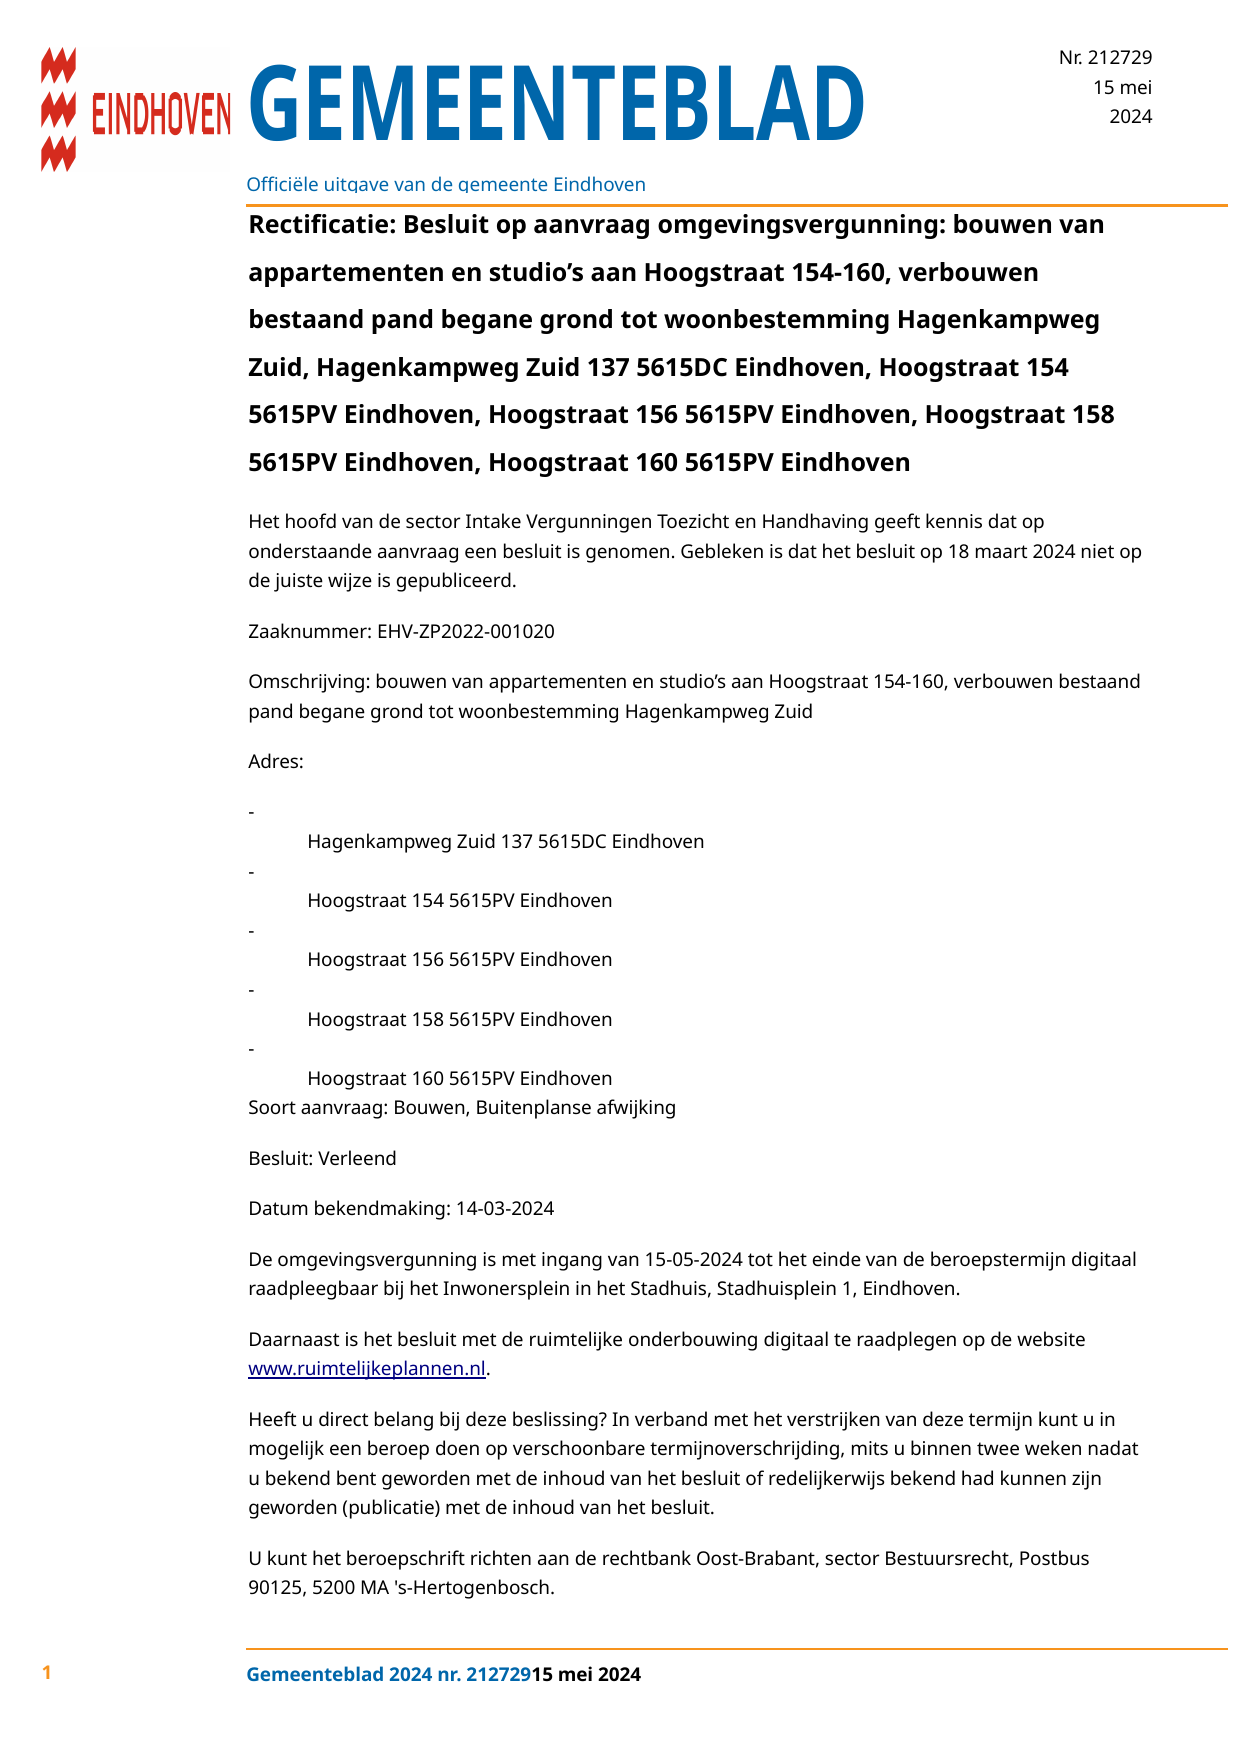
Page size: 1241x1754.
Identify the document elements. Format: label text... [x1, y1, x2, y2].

picture [41, 47, 231, 172]
text Het hoofd van de sector Intake Vergunningen Toezicht en Handhaving geeft kennis dat op onderstaande aanvraag een besluit is genomen. Gebleken is dat het besluit op 18 maart 2024 niet op de juiste wijze is gepubliceerd. [248, 508, 1152, 593]
text Zaaknummer: EHV-ZP2022-001020 [248, 618, 1152, 644]
text U kunt het beroepschrift richten aan de rechtbank Oost-Brabant, sector Bestuursrecht, Postbus 90125, 5200 MA 's-Hertogenbosch. [248, 1545, 1152, 1600]
text Datum bekendmaking: 14-03-2024 [248, 1195, 1152, 1221]
text Rectificatie: Besluit op aanvraag omgevingsvergunning: bouwen van appartementen en studio’s aan Hoogstraat 154-160, verbouwen bestaand pand begane grond tot woonbestemming Hagenkampweg Zuid, Hagenkampweg Zuid 137 5615DC Eindhoven, Hoogstraat 154 5615PV Eindhoven, Hoogstraat 156 5615PV Eindhoven, Hoogstraat 158 5615PV Eindhoven, Hoogstraat 160 5615PV Eindhoven [248, 207, 1152, 479]
text De omgevingsvergunning is met ingang van 15-05-2024 tot het einde van de beroepstermijn digitaal raadpleegbaar bij het Inwonersplein in het Stadhuis, Stadhuisplein 1, Eindhoven. [248, 1246, 1152, 1301]
list Hoogstraat 156 5615PV Eindhoven [248, 947, 1152, 972]
text Besluit: Verleend [248, 1145, 1152, 1171]
list Hoogstraat 154 5615PV Eindhoven [248, 887, 1152, 913]
text Daarnaast is het besluit met de ruimtelijke onderbouwing digitaal te raadplegen op de website www.ruimtelijkeplannen.nl. [248, 1326, 1152, 1381]
text Adres: [248, 748, 1152, 774]
list Hagenkampweg Zuid 137 5615DC Eindhoven [248, 828, 1152, 854]
text Soort aanvraag: Bouwen, Buitenplanse afwijking [248, 1094, 1152, 1120]
text Heeft u direct belang bij deze beslissing? In verband met het verstrijken van deze termijn kunt u in mogelijk een beroep doen op verschoonbare termijnoverschrijding, mits u binnen twee weken nadat u bekend bent geworden met de inhoud van het besluit of redelijkerwijs bekend had kunnen zijn geworden (publicatie) met de inhoud van het besluit. [248, 1406, 1152, 1520]
text Omschrijving: bouwen van appartementen en studio’s aan Hoogstraat 154-160, verbouwen bestaand pand begane grond tot woonbestemming Hagenkampweg Zuid [248, 668, 1152, 724]
list Hoogstraat 160 5615PV Eindhoven [248, 1065, 1152, 1091]
list Hoogstraat 158 5615PV Eindhoven [248, 1006, 1152, 1032]
